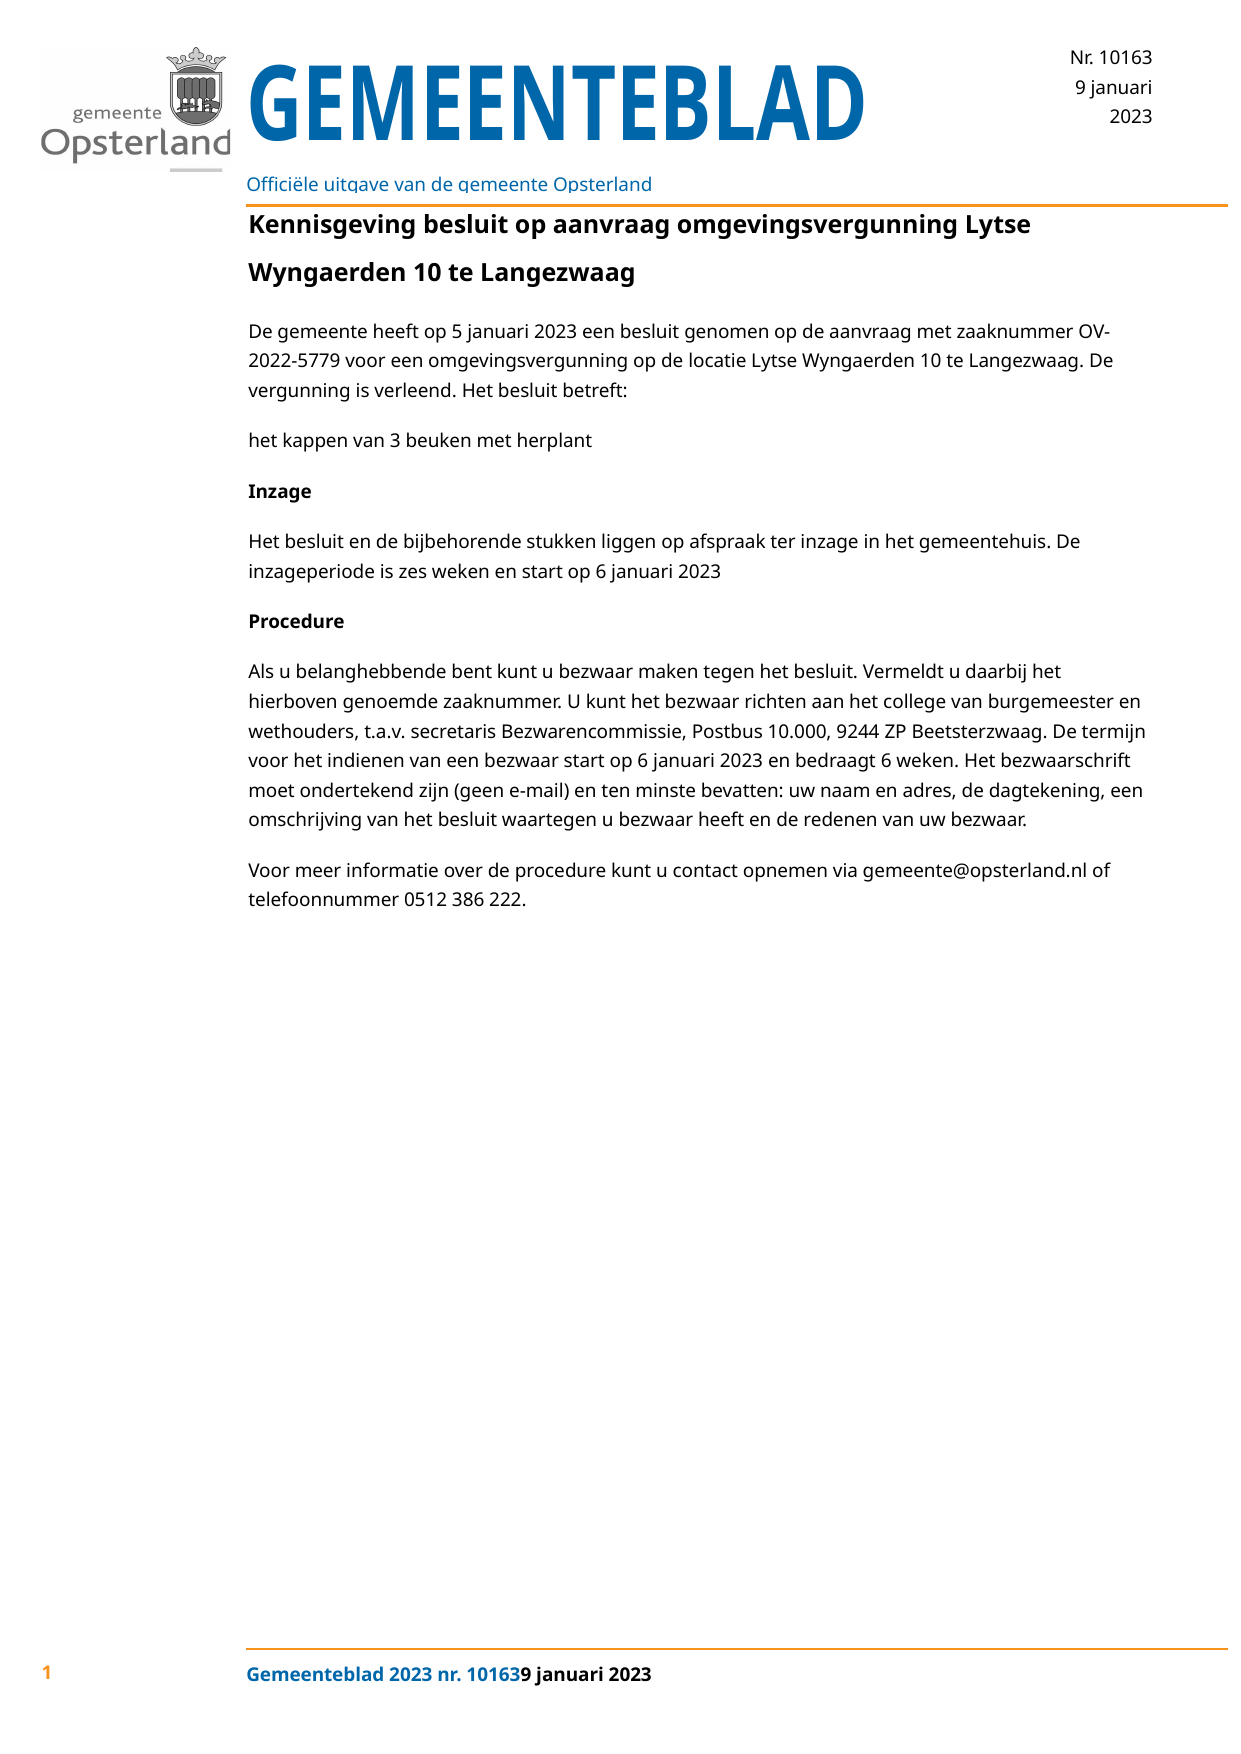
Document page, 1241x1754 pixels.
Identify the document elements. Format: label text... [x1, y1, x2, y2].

picture [41, 47, 231, 172]
text Voor meer informatie over de procedure kunt u contact opnemen via gemeente@opsterland.nl of telefoonnummer 0512 386 222. [248, 857, 1152, 912]
text het kappen van 3 beuken met herplant [248, 427, 1152, 453]
text Procedure [248, 608, 1152, 634]
text De gemeente heeft op 5 januari 2023 een besluit genomen op de aanvraag met zaaknummer OV-2022-5779 voor een omgevingsvergunning op de locatie Lytse Wyngaerden 10 te Langezwaag. De vergunning is verleend. Het besluit betreft: [248, 318, 1152, 403]
text Als u belanghebbende bent kunt u bezwaar maken tegen het besluit. Vermeldt u daarbij het hierboven genoemde zaaknummer. U kunt het bezwaar richten aan het college van burgemeester en wethouders, t.a.v. secretaris Bezwarencommissie, Postbus 10.000, 9244 ZP Beetsterzwaag. De termijn voor het indienen van een bezwaar start op 6 januari 2023 en bedraagt 6 weken. Het bezwaarschrift moet ondertekend zijn (geen e-mail) en ten minste bevatten: uw naam en adres, de dagtekening, een omschrijving van het besluit waartegen u bezwaar heeft en de redenen van uw bezwaar. [248, 659, 1152, 832]
text Kennisgeving besluit op aanvraag omgevingsvergunning Lytse Wyngaerden 10 te Langezwaag [248, 207, 1152, 288]
text Het besluit en de bijbehorende stukken liggen op afspraak ter inzage in het gemeentehuis. De inzageperiode is zes weken en start op 6 januari 2023 [248, 528, 1152, 584]
text Inzage [248, 478, 1152, 504]
